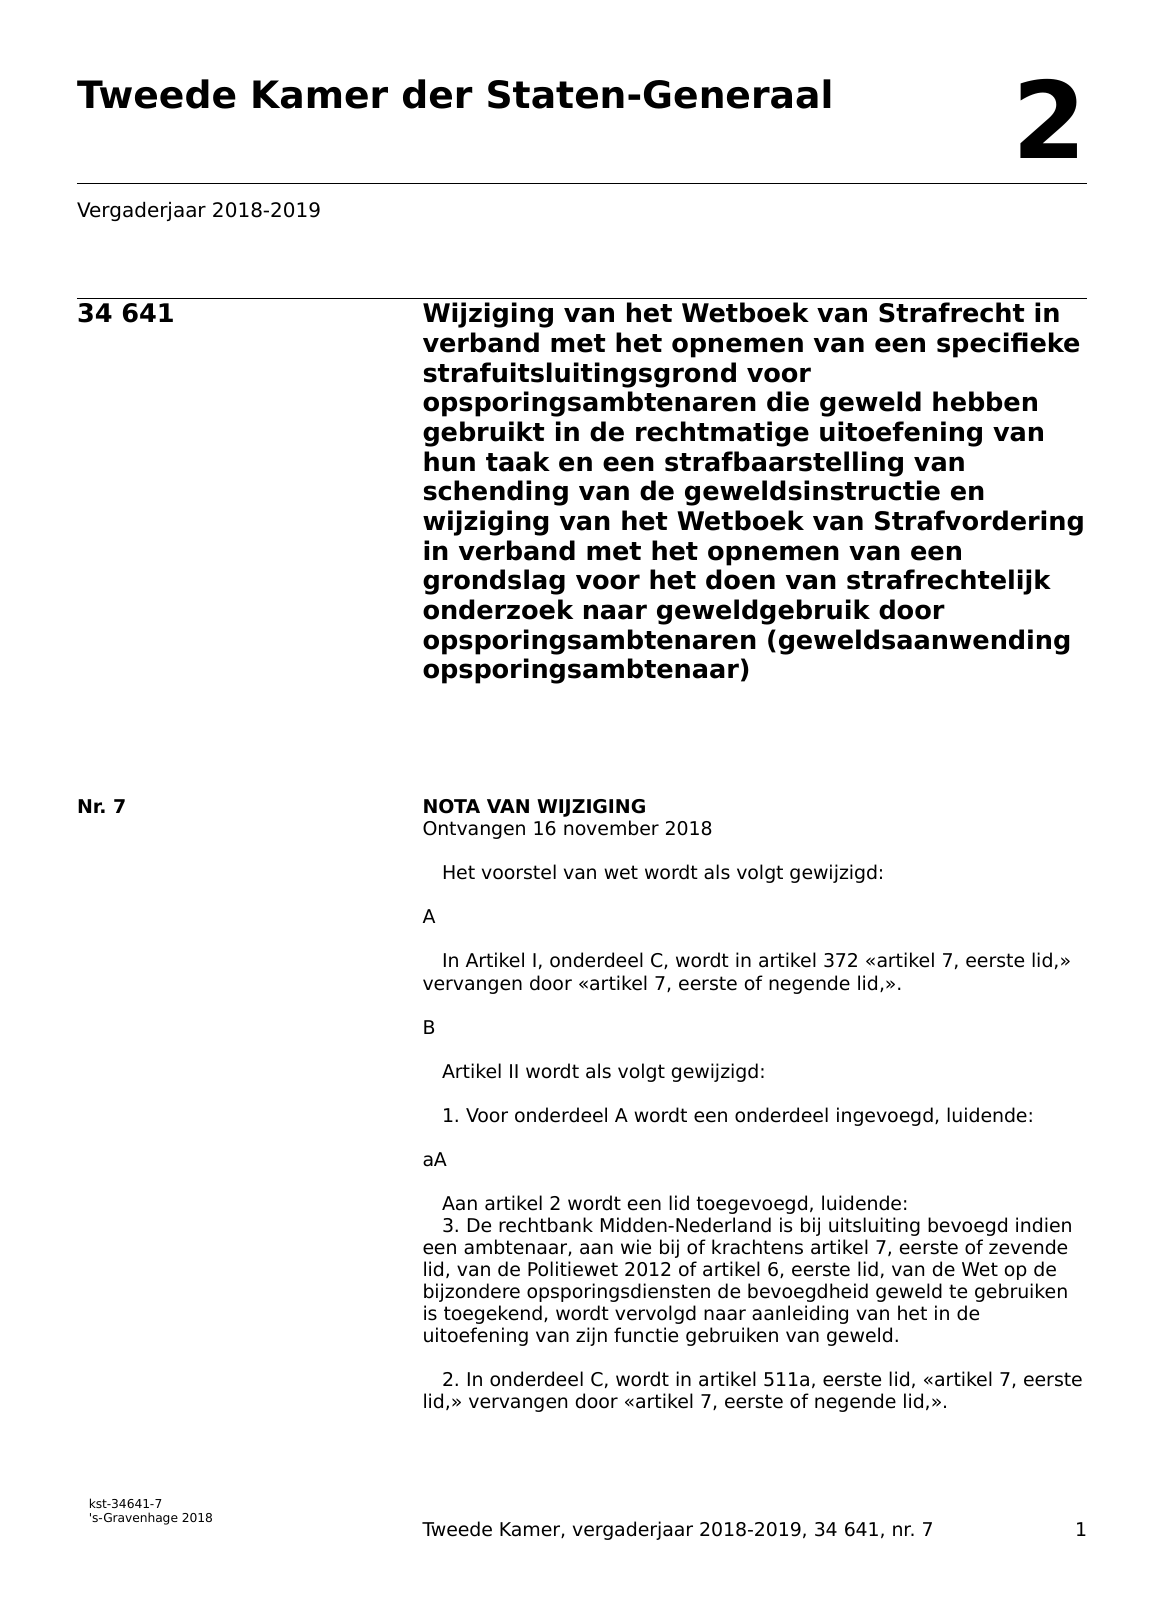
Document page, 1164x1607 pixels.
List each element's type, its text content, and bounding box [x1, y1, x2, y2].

text Artikel II wordt als volgt gewijzigd: [422, 1061, 1087, 1083]
text kst-34641-7 [88, 1497, 323, 1511]
text 's-Gravenhage 2018 [88, 1511, 323, 1525]
table_cell Vergaderjaar 2018-2019 [77, 184, 1087, 298]
table_header 2 [886, 59, 1087, 183]
subtitle aA [422, 1149, 1087, 1171]
text Aan artikel 2 wordt een lid toegevoegd, luidende: [422, 1193, 1087, 1215]
text 3. De rechtbank Midden-Nederland is bij uitsluiting bevoegd indien een ambtenaar, aan wie bij of krachtens artikel 7, eerste of zevende lid, van de Politiewet 2012 of artikel 6, eerste lid, van de Wet op de bijzondere opsporingsdiensten de bevoegdheid geweld te gebruiken is toegekend, wordt vervolgd naar aanleiding van het in de uitoefening van zijn functie gebruiken van geweld. [422, 1215, 1087, 1347]
table_header Tweede Kamer der Staten-Generaal [77, 59, 886, 183]
subtitle B [422, 1017, 1087, 1038]
text Ontvangen 16 november 2018 [422, 818, 1087, 840]
text 2. In onderdeel C, wordt in artikel 511a, eerste lid, «artikel 7, eerste lid,» vervangen door «artikel 7, eerste of negende lid,». [422, 1369, 1087, 1413]
subtitle Nr. 7 NOTA VAN WIJZIGING [77, 796, 1087, 818]
text In Artikel I, onderdeel C, wordt in artikel 372 «artikel 7, eerste lid,» vervangen door «artikel 7, eerste of negende lid,». [422, 950, 1087, 994]
text 1. Voor onderdeel A wordt een onderdeel ingevoegd, luidende: [422, 1105, 1087, 1127]
text Het voorstel van wet wordt als volgt gewijzigd: [422, 862, 1087, 884]
subtitle A [422, 906, 1087, 928]
subtitle 34 641 Wijziging van het Wetboek van Strafrecht in verband met het opnemen van een specifieke strafuitsluitingsgrond voor opsporingsambtenaren die geweld hebben gebruikt in de rechtmatige uitoefening van hun taak en een strafbaarstelling van schending van de geweldsinstructie en wijziging van het Wetboek van Strafvordering in verband met het opnemen van een grondslag voor het doen van strafrechtelijk onderzoek naar geweldgebruik door opsporingsambtenaren (geweldsaanwending opsporingsambtenaar) [77, 299, 1087, 685]
